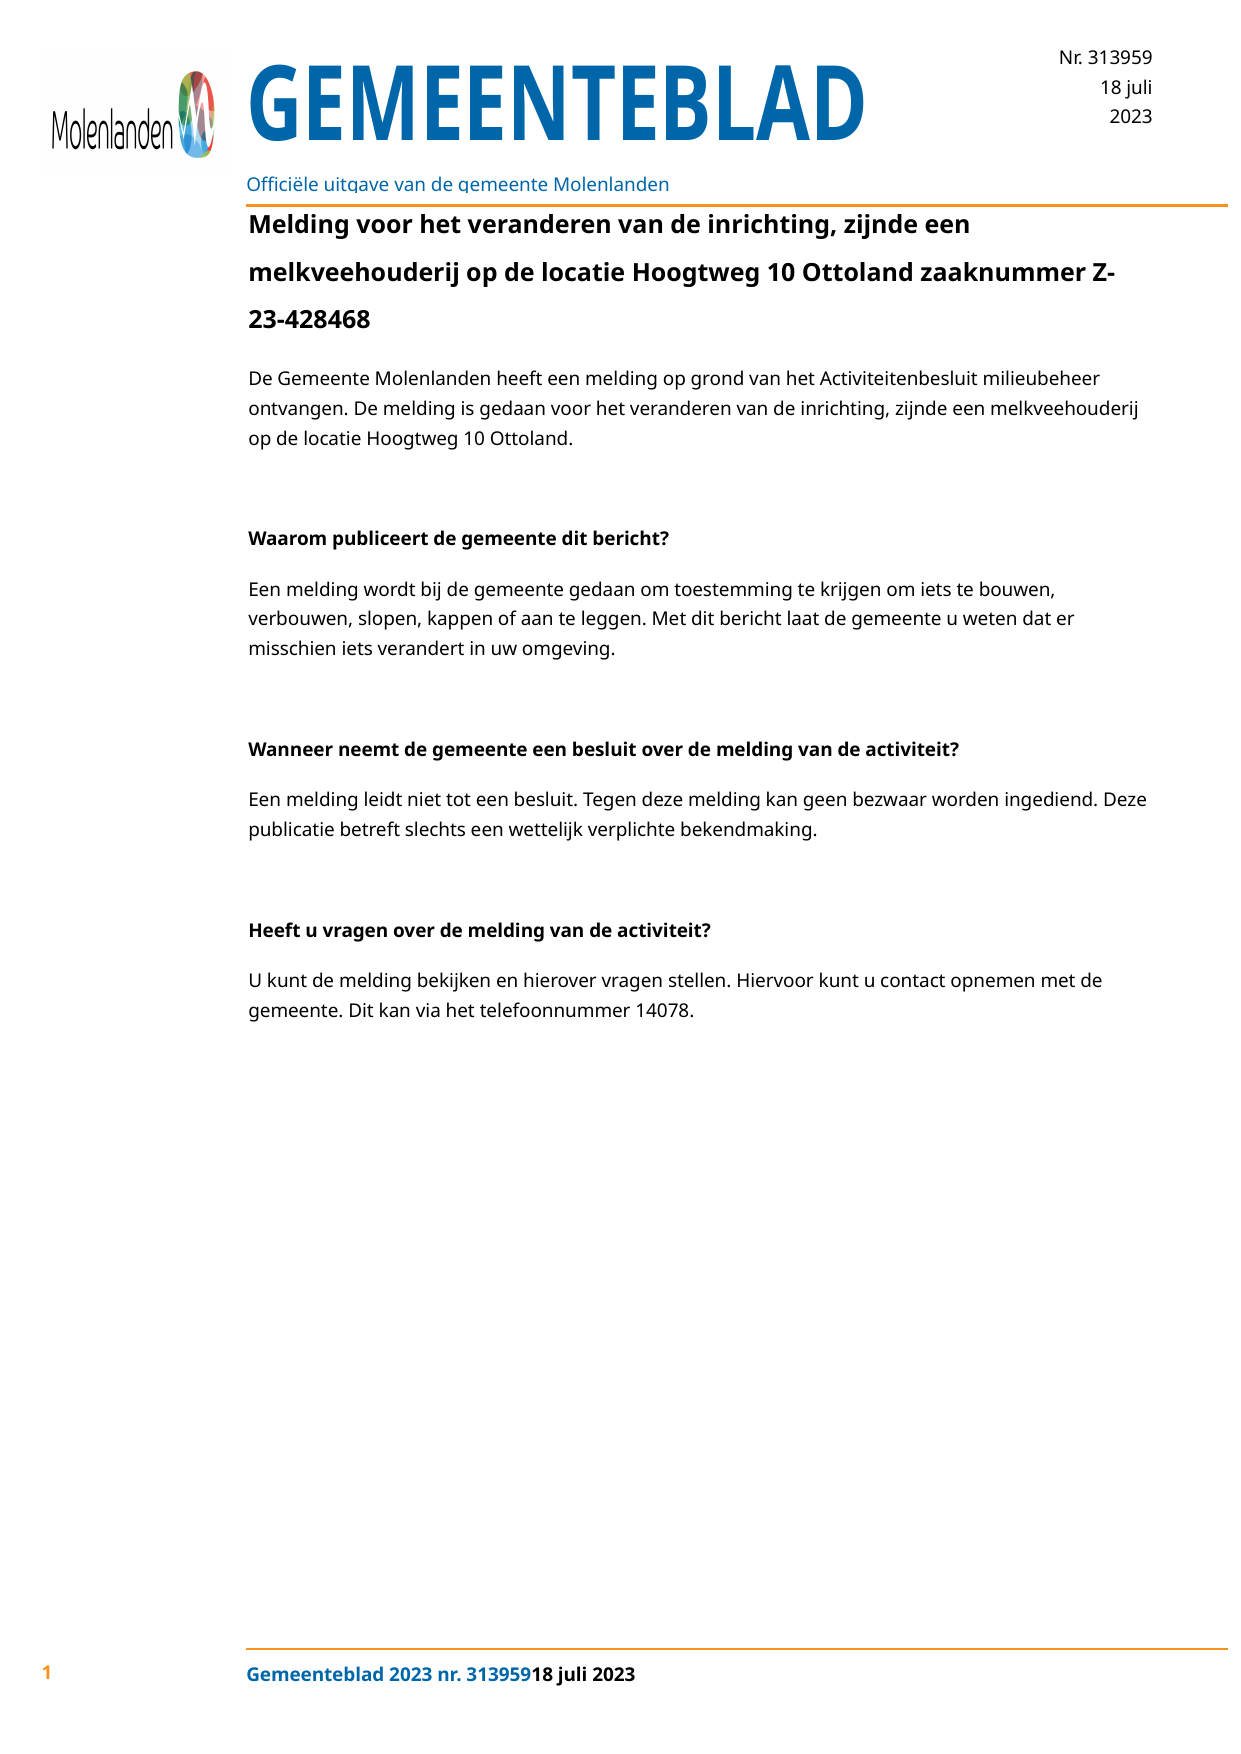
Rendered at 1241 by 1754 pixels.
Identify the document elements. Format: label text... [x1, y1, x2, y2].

text Een melding wordt bij de gemeente gedaan om toestemming te krijgen om iets te bouwen, verbouwen, slopen, kappen of aan te leggen. Met dit bericht laat de gemeente u weten dat er misschien iets verandert in uw omgeving. [248, 576, 1152, 661]
text Wanneer neemt de gemeente een besluit over de melding van de activiteit? [248, 736, 1152, 762]
text Een melding leidt niet tot een besluit. Tegen deze melding kan geen bezwaar worden ingediend. Deze publicatie betreft slechts een wettelijk verplichte bekendmaking. [248, 786, 1152, 842]
text Melding voor het veranderen van de inrichting, zijnde een melkveehouderij op de locatie Hoogtweg 10 Ottoland zaaknummer Z-23-428468 [248, 207, 1152, 336]
picture [41, 47, 231, 172]
text Heeft u vragen over de melding van de activiteit? [248, 917, 1152, 942]
text Waarom publiceert de gemeente dit bericht? [248, 526, 1152, 551]
text U kunt de melding bekijken en hierover vragen stellen. Hiervoor kunt u contact opnemen met de gemeente. Dit kan via het telefoonnummer 14078. [248, 967, 1152, 1022]
text De Gemeente Molenlanden heeft een melding op grond van het Activiteitenbesluit milieubeheer ontvangen. De melding is gedaan voor het veranderen van de inrichting, zijnde een melkveehouderij op de locatie Hoogtweg 10 Ottoland. [248, 366, 1152, 450]
